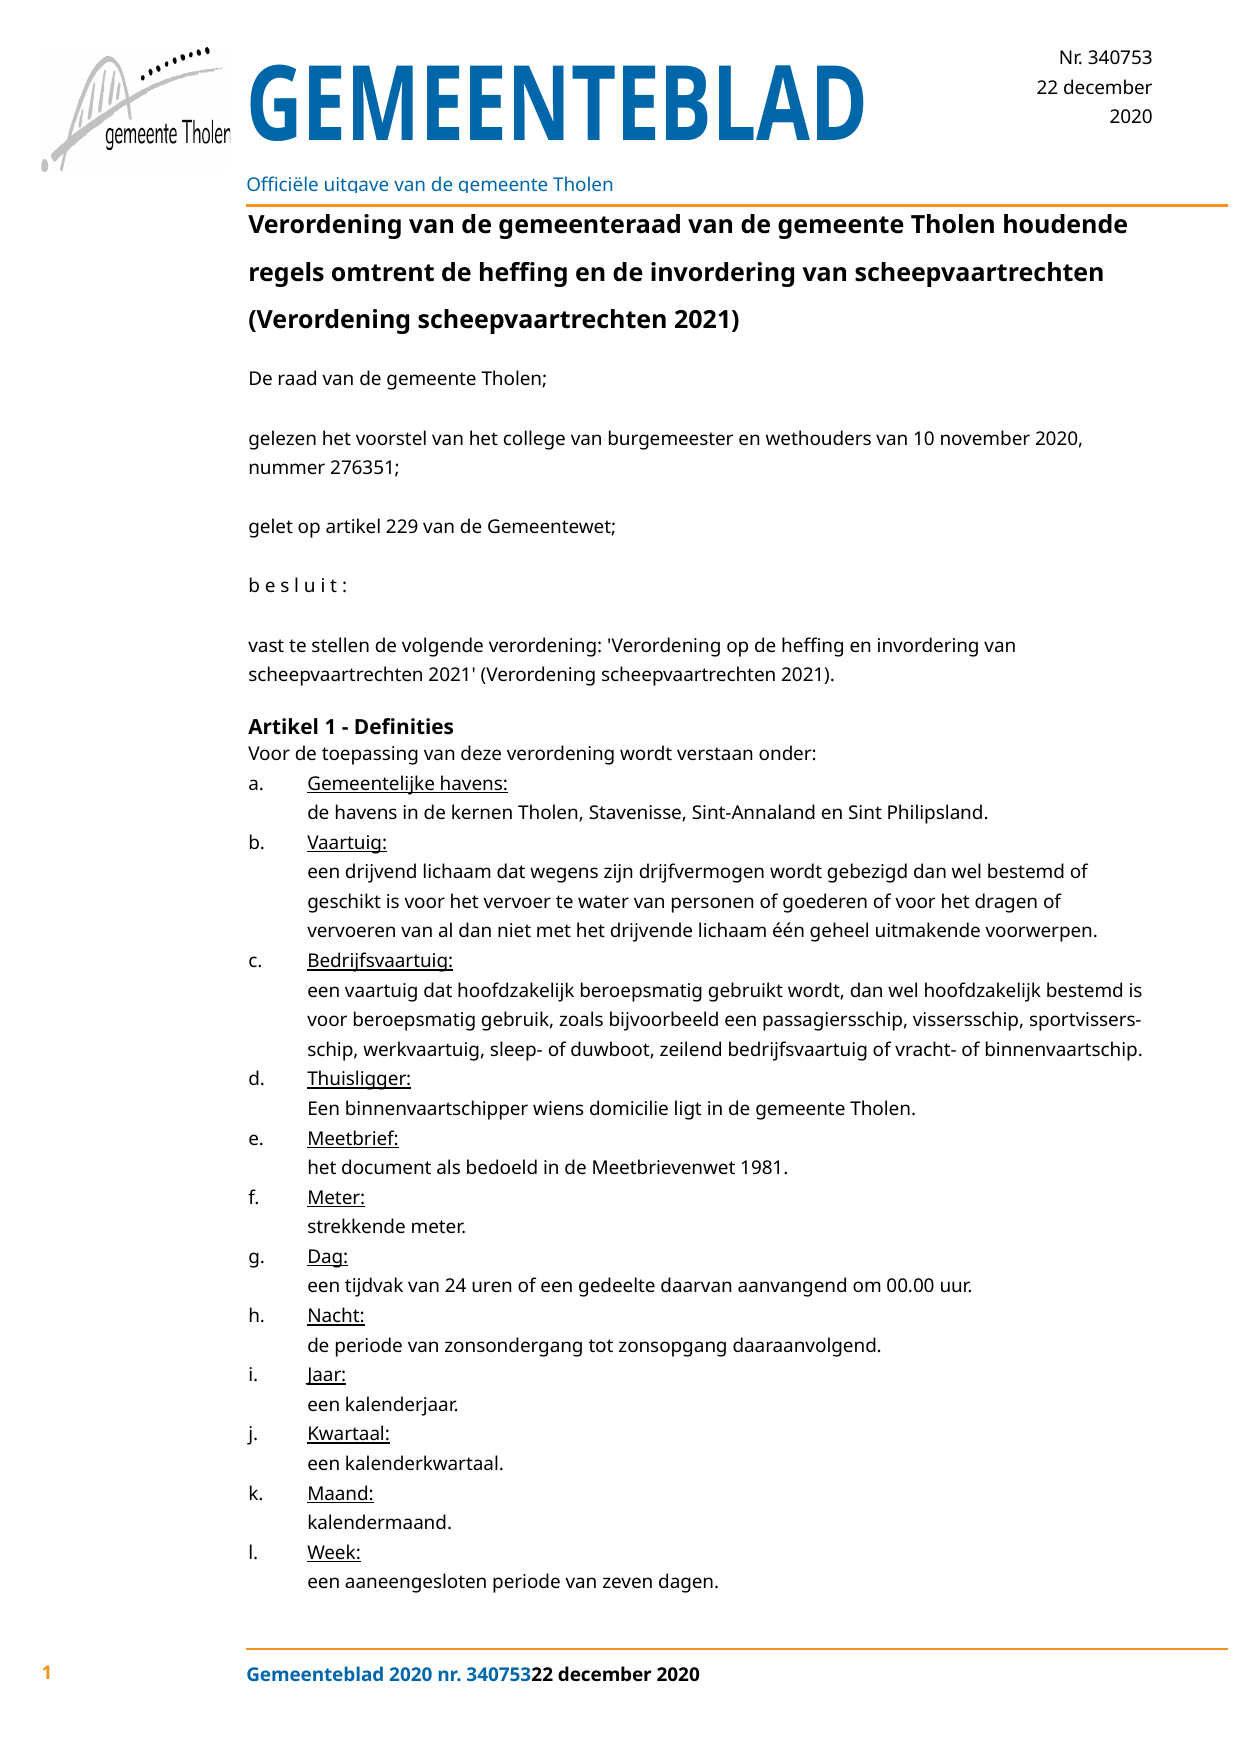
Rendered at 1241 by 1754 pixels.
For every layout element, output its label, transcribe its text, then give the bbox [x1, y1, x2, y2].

list Thuisligger: [248, 1066, 1152, 1091]
list Week: [248, 1539, 1152, 1565]
text Voor de toepassing van deze verordening wordt verstaan onder: [248, 740, 1152, 766]
text De raad van de gemeente Tholen; [248, 366, 1152, 391]
list de havens in de kernen Tholen, Stavenisse, Sint-Annaland en Sint Philipsland. [248, 799, 1152, 825]
list Meter: [248, 1184, 1152, 1210]
text vast te stellen de volgende verordening: 'Verordening op de heffing en invordering van scheepvaartrechten 2021' (Verordening scheepvaartrechten 2021). [248, 632, 1152, 687]
list de periode van zonsondergang tot zonsopgang daaraanvolgend. [248, 1332, 1152, 1358]
text b e s l u i t : [248, 573, 1152, 598]
list Maand: [248, 1480, 1152, 1506]
list een drijvend lichaam dat wegens zijn drijfvermogen wordt gebezigd dan wel bestemd of geschikt is voor het vervoer te water van personen of goederen of voor het dragen of vervoeren van al dan niet met het drijvende lichaam één geheel uitmakende voorwerpen. [248, 858, 1152, 943]
list Dag: [248, 1243, 1152, 1269]
text Artikel 1 - Definities [248, 712, 1152, 740]
text gelezen het voorstel van het college van burgemeester en wethouders van 10 november 2020, nummer 276351; [248, 425, 1152, 480]
text Verordening van de gemeenteraad van de gemeente Tholen houdende regels omtrent de heffing en de invordering van scheepvaartrechten (Verordening scheepvaartrechten 2021) [248, 207, 1152, 336]
list een kalenderkwartaal. [248, 1450, 1152, 1476]
list strekkende meter. [248, 1213, 1152, 1239]
picture [41, 47, 231, 172]
list Vaartuig: [248, 829, 1152, 855]
list Bedrijfsvaartuig: [248, 947, 1152, 973]
list het document als bedoeld in de Meetbrievenwet 1981. [248, 1154, 1152, 1180]
list Een binnenvaartschipper wiens domicilie ligt in de gemeente Tholen. [248, 1095, 1152, 1121]
list Kwartaal: [248, 1421, 1152, 1446]
list Gemeentelijke havens: [248, 770, 1152, 796]
list Meetbrief: [248, 1125, 1152, 1151]
list een tijdvak van 24 uren of een gedeelte daarvan aanvangend om 00.00 uur. [248, 1273, 1152, 1298]
list een vaartuig dat hoofdzakelijk beroepsmatig gebruikt wordt, dan wel hoofdzakelijk bestemd is voor beroepsmatig gebruik, zoals bijvoorbeeld een passagiersschip, vissersschip, sportvissers-schip, werkvaartuig, sleep- of duwboot, zeilend bedrijfsvaartuig of vracht- of binnenvaartschip. [248, 977, 1152, 1062]
text gelet op artikel 229 van de Gemeentewet; [248, 513, 1152, 539]
list Jaar: [248, 1361, 1152, 1387]
list kalendermaand. [248, 1509, 1152, 1535]
list een aaneengesloten periode van zeven dagen. [248, 1568, 1152, 1594]
list Nacht: [248, 1302, 1152, 1328]
list een kalenderjaar. [248, 1391, 1152, 1417]
